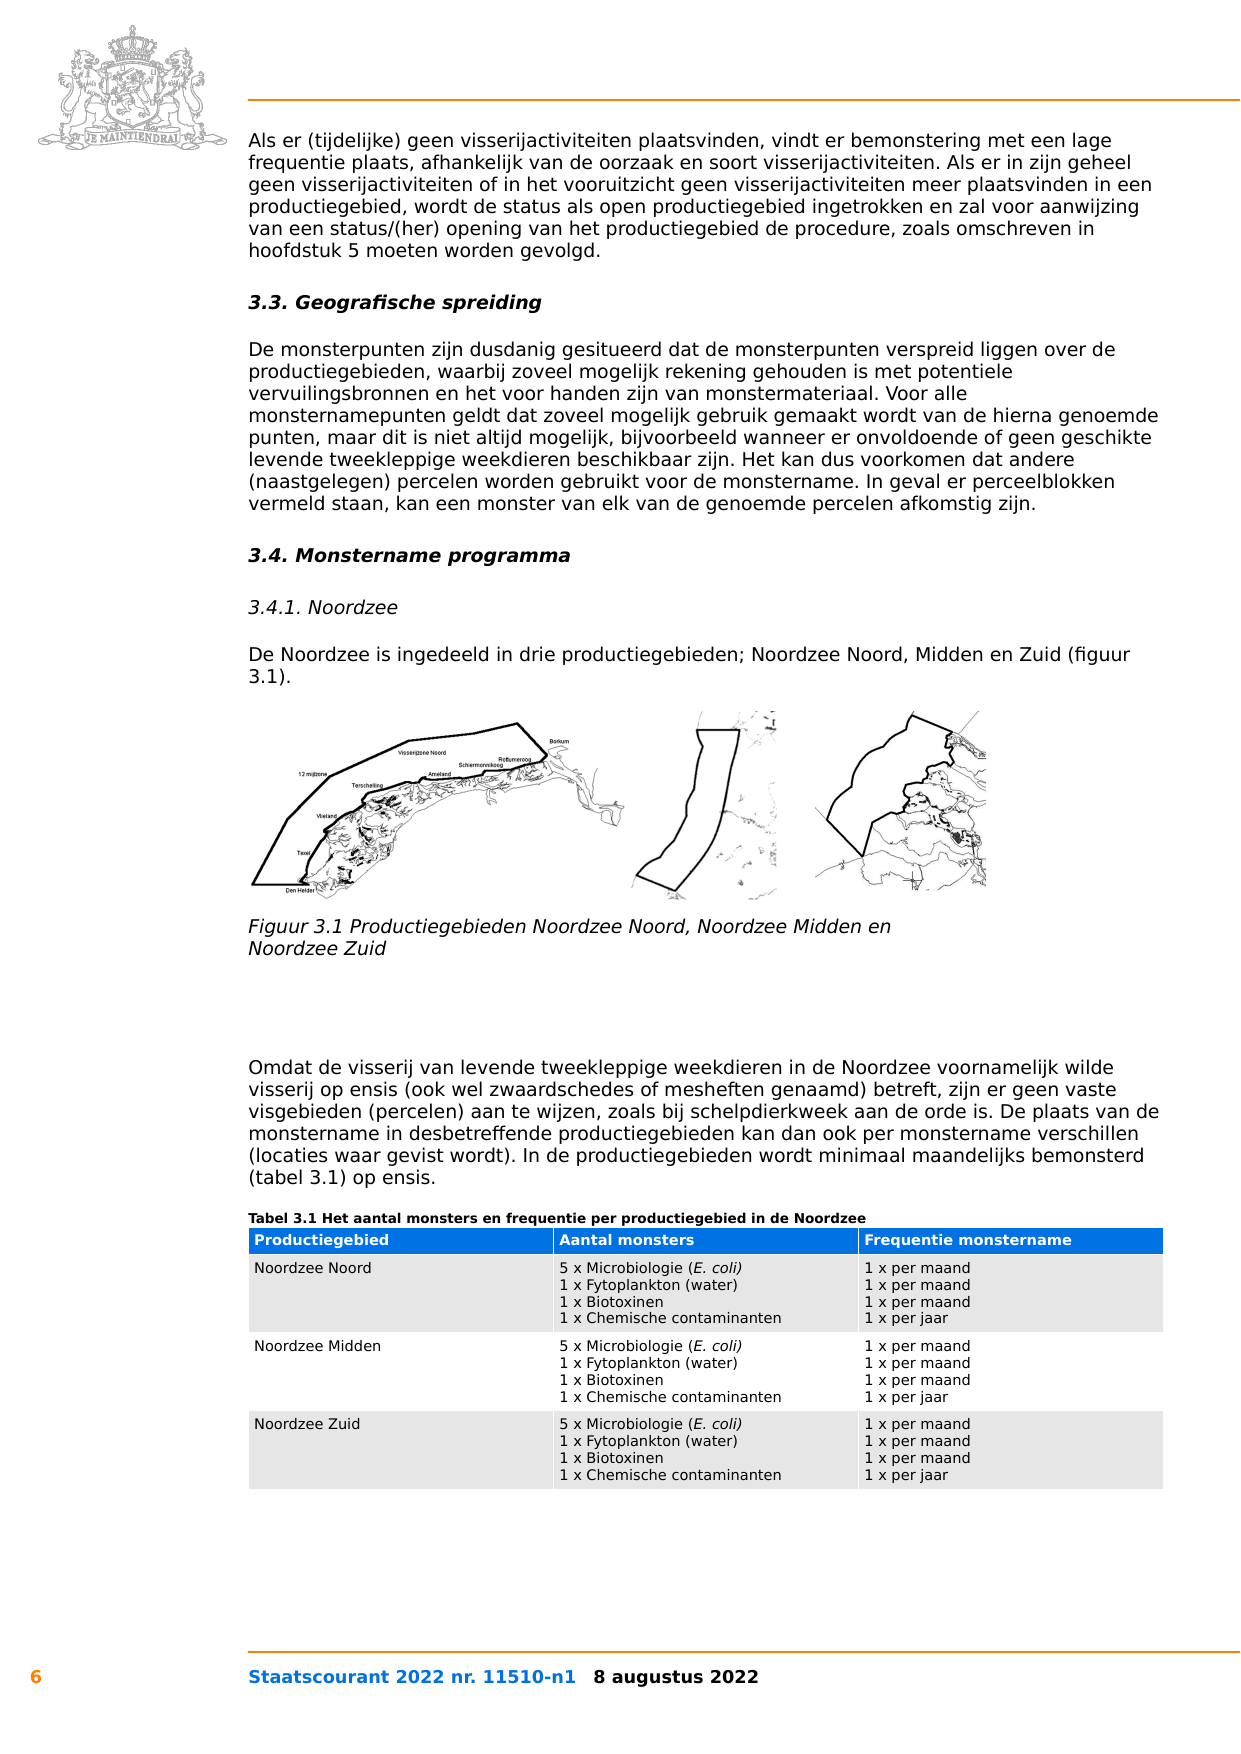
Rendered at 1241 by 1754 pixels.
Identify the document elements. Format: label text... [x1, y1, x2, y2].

subtitle 3.4.1. Noordzee [248, 597, 1163, 618]
picture [248, 709, 987, 905]
text Als er (tijdelijke) geen visserijactiviteiten plaatsvinden, vindt er bemonstering met een lage frequentie plaats, afhankelijk van de oorzaak en soort visserijactiviteiten. Als er in zijn geheel geen visserijactiviteiten of in het vooruitzicht geen visserijactiviteiten meer plaatsvinden in een productiegebied, wordt de status als open productiegebied ingetrokken en zal voor aanwijzing van een status/(her) opening van het productiegebied de procedure, zoals omschreven in hoofdstuk 5 moeten worden gevolgd. [248, 130, 1163, 262]
table_cell 1 x per maand 1 x per maand 1 x per maand 1 x per jaar [859, 1411, 1163, 1489]
text Omdat de visserij van levende tweekleppige weekdieren in de Noordzee voornamelijk wilde visserij op ensis (ook wel zwaardschedes of mesheften genaamd) betreft, zijn er geen vaste visgebieden (percelen) aan te wijzen, zoals bij schelpdierkweek aan de orde is. De plaats van de monstername in desbetreffende productiegebieden kan dan ook per monstername verschillen (locaties waar gevist wordt). In de productiegebieden wordt minimaal maandelijks bemonsterd (tabel 3.1) op ensis. [248, 1057, 1163, 1189]
table_cell 5 x Microbiologie (E. coli) 1 x Fytoplankton (water) 1 x Biotoxinen 1 x Chemische contaminanten [554, 1333, 858, 1410]
table_cell Productiegebied [249, 1228, 553, 1254]
table_cell Noordzee Midden [249, 1333, 553, 1410]
text De monsterpunten zijn dusdanig gesitueerd dat de monsterpunten verspreid liggen over de productiegebieden, waarbij zoveel mogelijk rekening gehouden is met potentiele vervuilingsbronnen en het voor handen zijn van monstermateriaal. Voor alle monsternamepunten geldt dat zoveel mogelijk gebruik gemaakt wordt van de hierna genoemde punten, maar dit is niet altijd mogelijk, bijvoorbeeld wanneer er onvoldoende of geen geschikte levende tweekleppige weekdieren beschikbaar zijn. Het kan dus voorkomen dat andere (naastgelegen) percelen worden gebruikt voor de monstername. In geval er perceelblokken vermeld staan, kan een monster van elk van de genoemde percelen afkomstig zijn. [248, 339, 1163, 514]
text Figuur 3.1 Productiegebieden Noordzee Noord, Noordzee Midden en Noordzee Zuid [248, 916, 986, 960]
table_cell Aantal monsters [554, 1228, 858, 1254]
subtitle 3.4. Monstername programma [248, 544, 1163, 567]
text De Noordzee is ingedeeld in drie productiegebieden; Noordzee Noord, Midden en Zuid (figuur 3.1). [248, 643, 1163, 687]
picture [38, 25, 227, 150]
table_header Tabel 3.1 Het aantal monsters en frequentie per productiegebied in de Noordzee [248, 1211, 1163, 1226]
table_cell 5 x Microbiologie (E. coli) 1 x Fytoplankton (water) 1 x Biotoxinen 1 x Chemische contaminanten [554, 1255, 858, 1332]
table_cell 1 x per maand 1 x per maand 1 x per maand 1 x per jaar [859, 1333, 1163, 1410]
table_cell 5 x Microbiologie (E. coli) 1 x Fytoplankton (water) 1 x Biotoxinen 1 x Chemische contaminanten [554, 1411, 858, 1489]
table_cell Frequentie monstername [859, 1228, 1163, 1254]
table_cell Noordzee Zuid [249, 1411, 553, 1489]
table_cell Noordzee Noord [249, 1255, 553, 1332]
table_cell 1 x per maand 1 x per maand 1 x per maand 1 x per jaar [859, 1255, 1163, 1332]
subtitle 3.3. Geografische spreiding [248, 292, 1163, 314]
